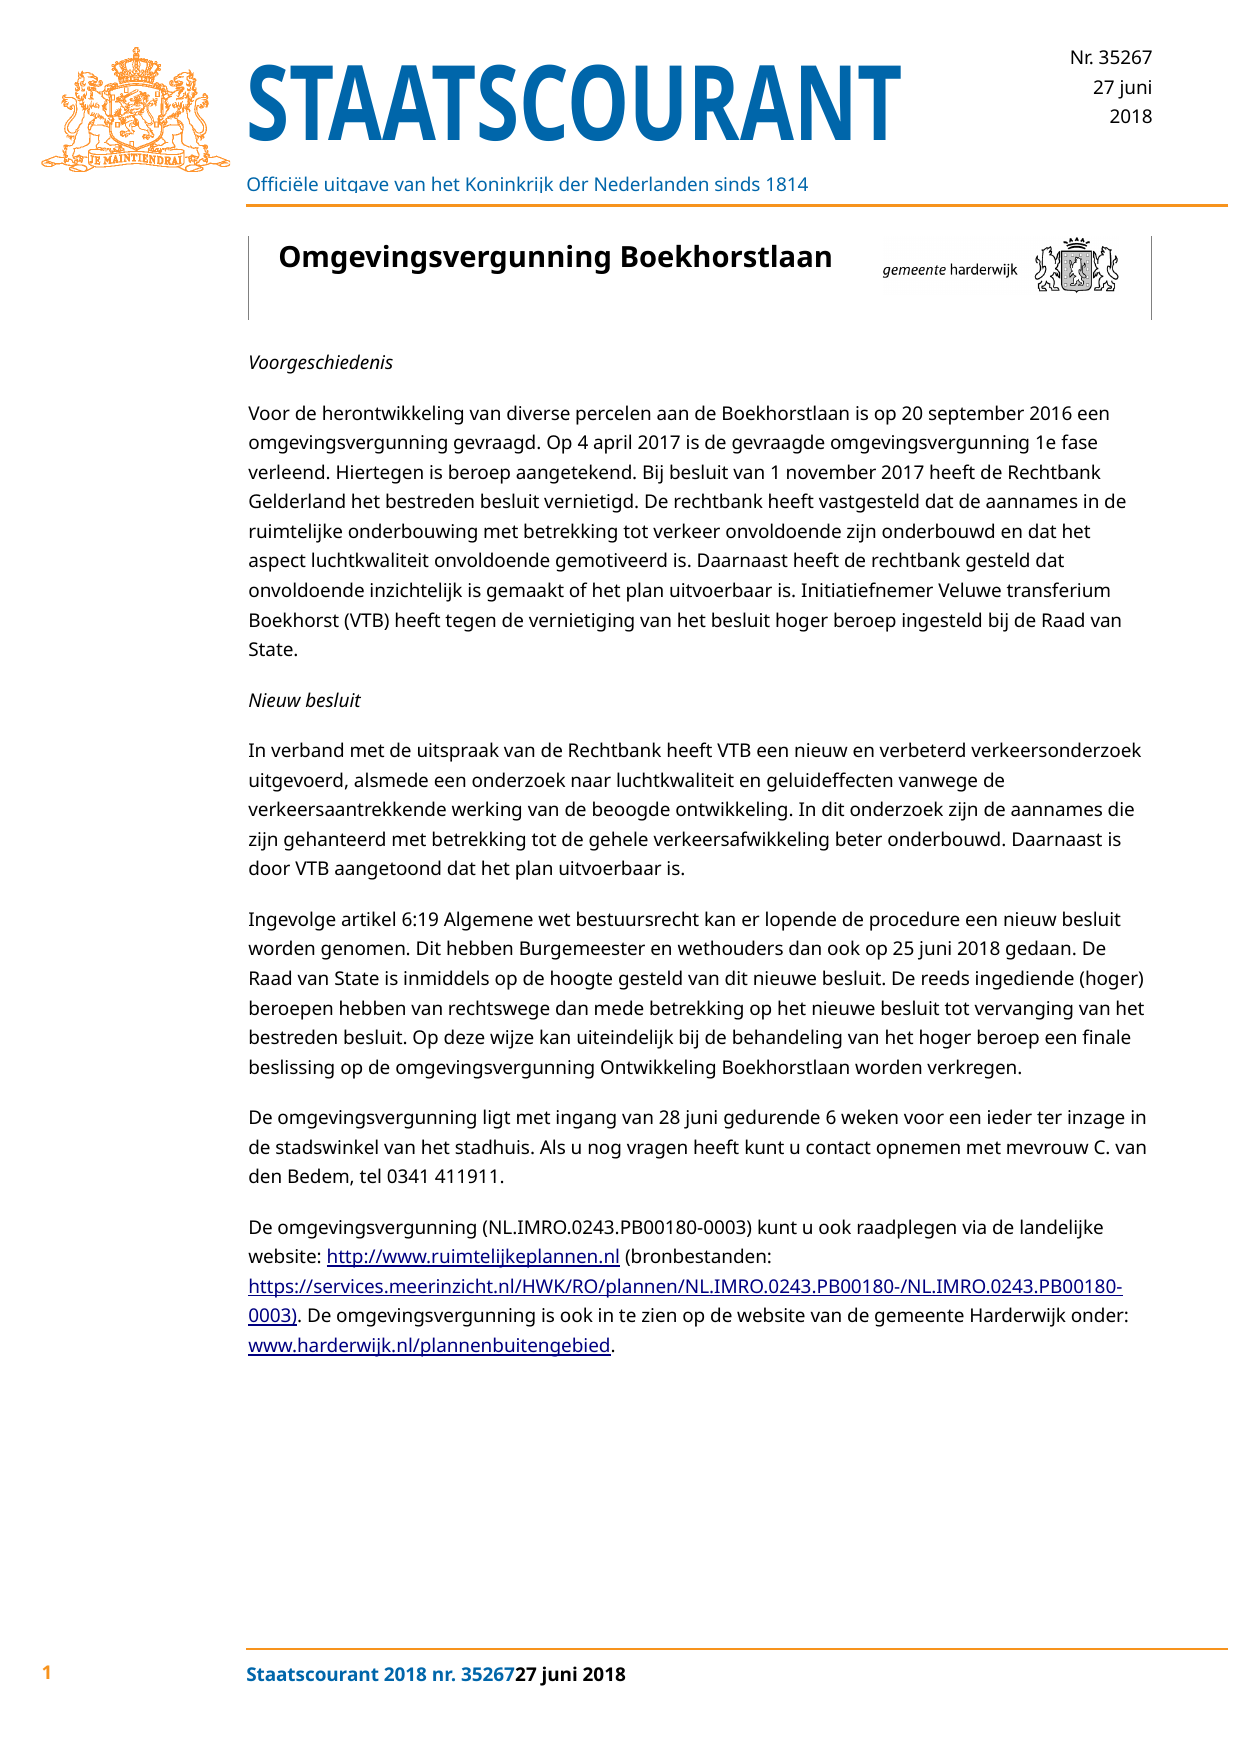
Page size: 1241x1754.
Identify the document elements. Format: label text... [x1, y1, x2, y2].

text Voorgeschiedenis [248, 349, 1152, 375]
text De omgevingsvergunning ligt met ingang van 28 juni gedurende 6 weken voor een ieder ter inzage in de stadswinkel van het stadhuis. Als u nog vragen heeft kunt u contact opnemen met mevrouw C. van den Bedem, tel 0341 411911. [248, 1104, 1152, 1189]
text Ingevolge artikel 6:19 Algemene wet bestuursrecht kan er lopende de procedure een nieuw besluit worden genomen. Dit hebben Burgemeester en wethouders dan ook op 25 juni 2018 gedaan. De Raad van State is inmiddels op de hoogte gesteld van dit nieuwe besluit. De reeds ingediende (hoger) beroepen hebben van rechtswege dan mede betrekking op het nieuwe besluit tot vervanging van het bestreden besluit. Op deze wijze kan uiteindelijk bij de behandeling van het hoger beroep een finale beslissing op de omgevingsvergunning Ontwikkeling Boekhorstlaan worden verkregen. [248, 906, 1152, 1080]
table_header [850, 236, 1151, 320]
text In verband met de uitspraak van de Rechtbank heeft VTB een nieuw en verbeterd verkeersonderzoek uitgevoerd, alsmede een onderzoek naar luchtkwaliteit en geluideffecten vanwege de verkeersaantrekkende werking van de beoogde ontwikkeling. In dit onderzoek zijn de aannames die zijn gehanteerd met betrekking tot de gehele verkeersafwikkeling beter onderbouwd. Daarnaast is door VTB aangetoond dat het plan uitvoerbaar is. [248, 737, 1152, 881]
picture [882, 236, 1119, 295]
text Voor de herontwikkeling van diverse percelen aan de Boekhorstlaan is op 20 september 2016 een omgevingsvergunning gevraagd. Op 4 april 2017 is de gevraagde omgevingsvergunning 1e fase verleend. Hiertegen is beroep aangetekend. Bij besluit van 1 november 2017 heeft de Rechtbank Gelderland het bestreden besluit vernietigd. De rechtbank heeft vastgesteld dat de aannames in de ruimtelijke onderbouwing met betrekking tot verkeer onvoldoende zijn onderbouwd en dat het aspect luchtkwaliteit onvoldoende gemotiveerd is. Daarnaast heeft de rechtbank gesteld dat onvoldoende inzichtelijk is gemaakt of het plan uitvoerbaar is. Initiatiefnemer Veluwe transferium Boekhorst (VTB) heeft tegen de vernietiging van het besluit hoger beroep ingesteld bij de Raad van State. [248, 400, 1152, 662]
table_header Omgevingsvergunning Boekhorstlaan [249, 236, 850, 320]
text De omgevingsvergunning (NL.IMRO.0243.PB00180-0003) kunt u ook raadplegen via de landelijke website: http://www.ruimtelijkeplannen.nl (bronbestanden: https://services.meerinzicht.nl/HWK/RO/plannen/NL.IMRO.0243.PB00180-/NL.IMRO.0243.PB00180-0003). De omgevingsvergunning is ook in te zien op de website van de gemeente Harderwijk onder: www.harderwijk.nl/plannenbuitengebied. [248, 1214, 1152, 1358]
picture [41, 47, 231, 172]
text Nieuw besluit [248, 687, 1152, 713]
